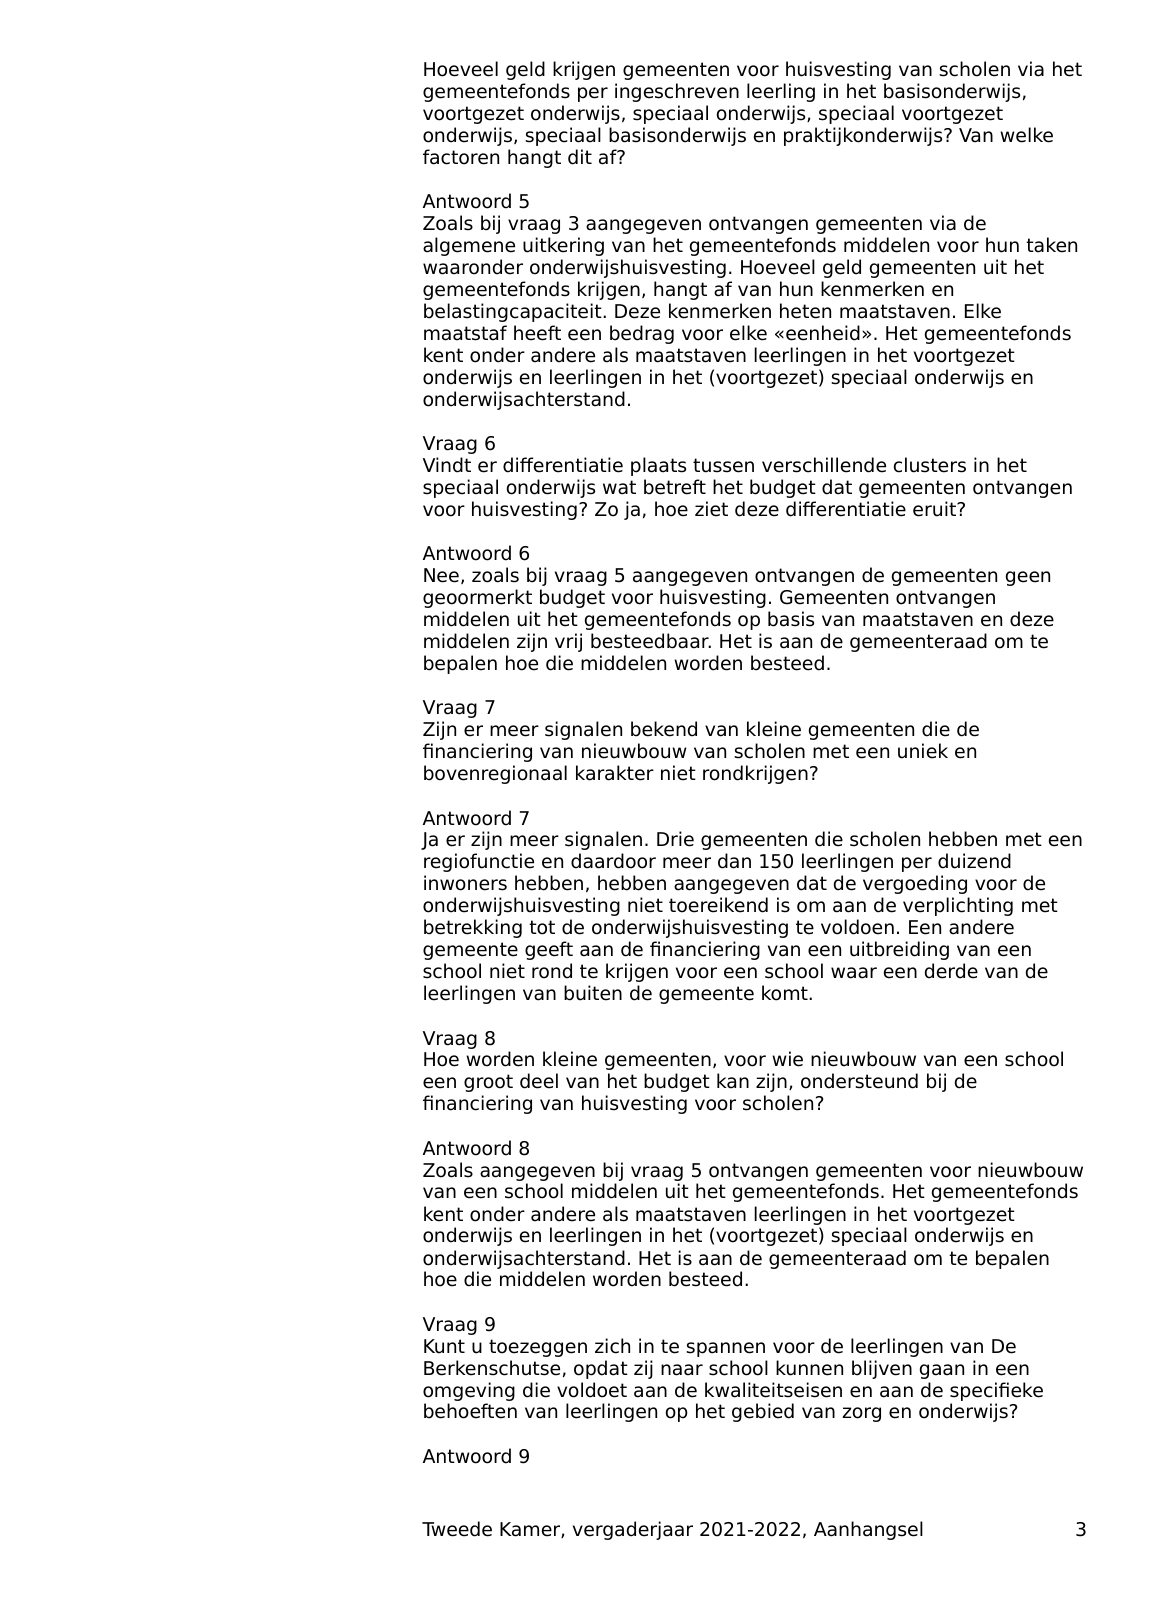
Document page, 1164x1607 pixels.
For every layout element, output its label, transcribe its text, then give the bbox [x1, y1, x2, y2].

text Hoeveel geld krijgen gemeenten voor huisvesting van scholen via het gemeentefonds per ingeschreven leerling in het basisonderwijs, voortgezet onderwijs, speciaal onderwijs, speciaal voortgezet onderwijs, speciaal basisonderwijs en praktijkonderwijs? Van welke factoren hangt dit af? [422, 59, 1087, 169]
text Antwoord 9 [422, 1446, 1087, 1468]
text Vraag 7 [422, 697, 1087, 719]
text Antwoord 7 [422, 807, 1087, 829]
text Ja er zijn meer signalen. Drie gemeenten die scholen hebben met een regiofunctie en daardoor meer dan 150 leerlingen per duizend inwoners hebben, hebben aangegeven dat de vergoeding voor de onderwijshuisvesting niet toereikend is om aan de verplichting met betrekking tot de onderwijshuisvesting te voldoen. Een andere gemeente geeft aan de financiering van een uitbreiding van een school niet rond te krijgen voor een school waar een derde van de leerlingen van buiten de gemeente komt. [422, 829, 1087, 1005]
text Antwoord 8 [422, 1137, 1087, 1159]
text Antwoord 6 [422, 543, 1087, 565]
text Kunt u toezeggen zich in te spannen voor de leerlingen van De Berkenschutse, opdat zij naar school kunnen blijven gaan in een omgeving die voldoet aan de kwaliteitseisen en aan de specifieke behoeften van leerlingen op het gebied van zorg en onderwijs? [422, 1336, 1087, 1423]
text Zoals bij vraag 3 aangegeven ontvangen gemeenten via de algemene uitkering van het gemeentefonds middelen voor hun taken waaronder onderwijshuisvesting. Hoeveel geld gemeenten uit het gemeentefonds krijgen, hangt af van hun kenmerken en belastingcapaciteit. Deze kenmerken heten maatstaven. Elke maatstaf heeft een bedrag voor elke «eenheid». Het gemeentefonds kent onder andere als maatstaven leerlingen in het voortgezet onderwijs en leerlingen in het (voortgezet) speciaal onderwijs en onderwijsachterstand. [422, 213, 1087, 411]
text Vraag 8 [422, 1027, 1087, 1049]
text Vraag 9 [422, 1313, 1087, 1336]
text Antwoord 5 [422, 191, 1087, 213]
text Vindt er differentiatie plaats tussen verschillende clusters in het speciaal onderwijs wat betreft het budget dat gemeenten ontvangen voor huisvesting? Zo ja, hoe ziet deze differentiatie eruit? [422, 455, 1087, 521]
text Hoe worden kleine gemeenten, voor wie nieuwbouw van een school een groot deel van het budget kan zijn, ondersteund bij de financiering van huisvesting voor scholen? [422, 1049, 1087, 1115]
text Zoals aangegeven bij vraag 5 ontvangen gemeenten voor nieuwbouw van een school middelen uit het gemeentefonds. Het gemeentefonds kent onder andere als maatstaven leerlingen in het voortgezet onderwijs en leerlingen in het (voortgezet) speciaal onderwijs en onderwijsachterstand. Het is aan de gemeenteraad om te bepalen hoe die middelen worden besteed. [422, 1159, 1087, 1291]
text Zijn er meer signalen bekend van kleine gemeenten die de financiering van nieuwbouw van scholen met een uniek en bovenregionaal karakter niet rondkrijgen? [422, 719, 1087, 785]
text Vraag 6 [422, 433, 1087, 455]
text Nee, zoals bij vraag 5 aangegeven ontvangen de gemeenten geen geoormerkt budget voor huisvesting. Gemeenten ontvangen middelen uit het gemeentefonds op basis van maatstaven en deze middelen zijn vrij besteedbaar. Het is aan de gemeenteraad om te bepalen hoe die middelen worden besteed. [422, 565, 1087, 675]
